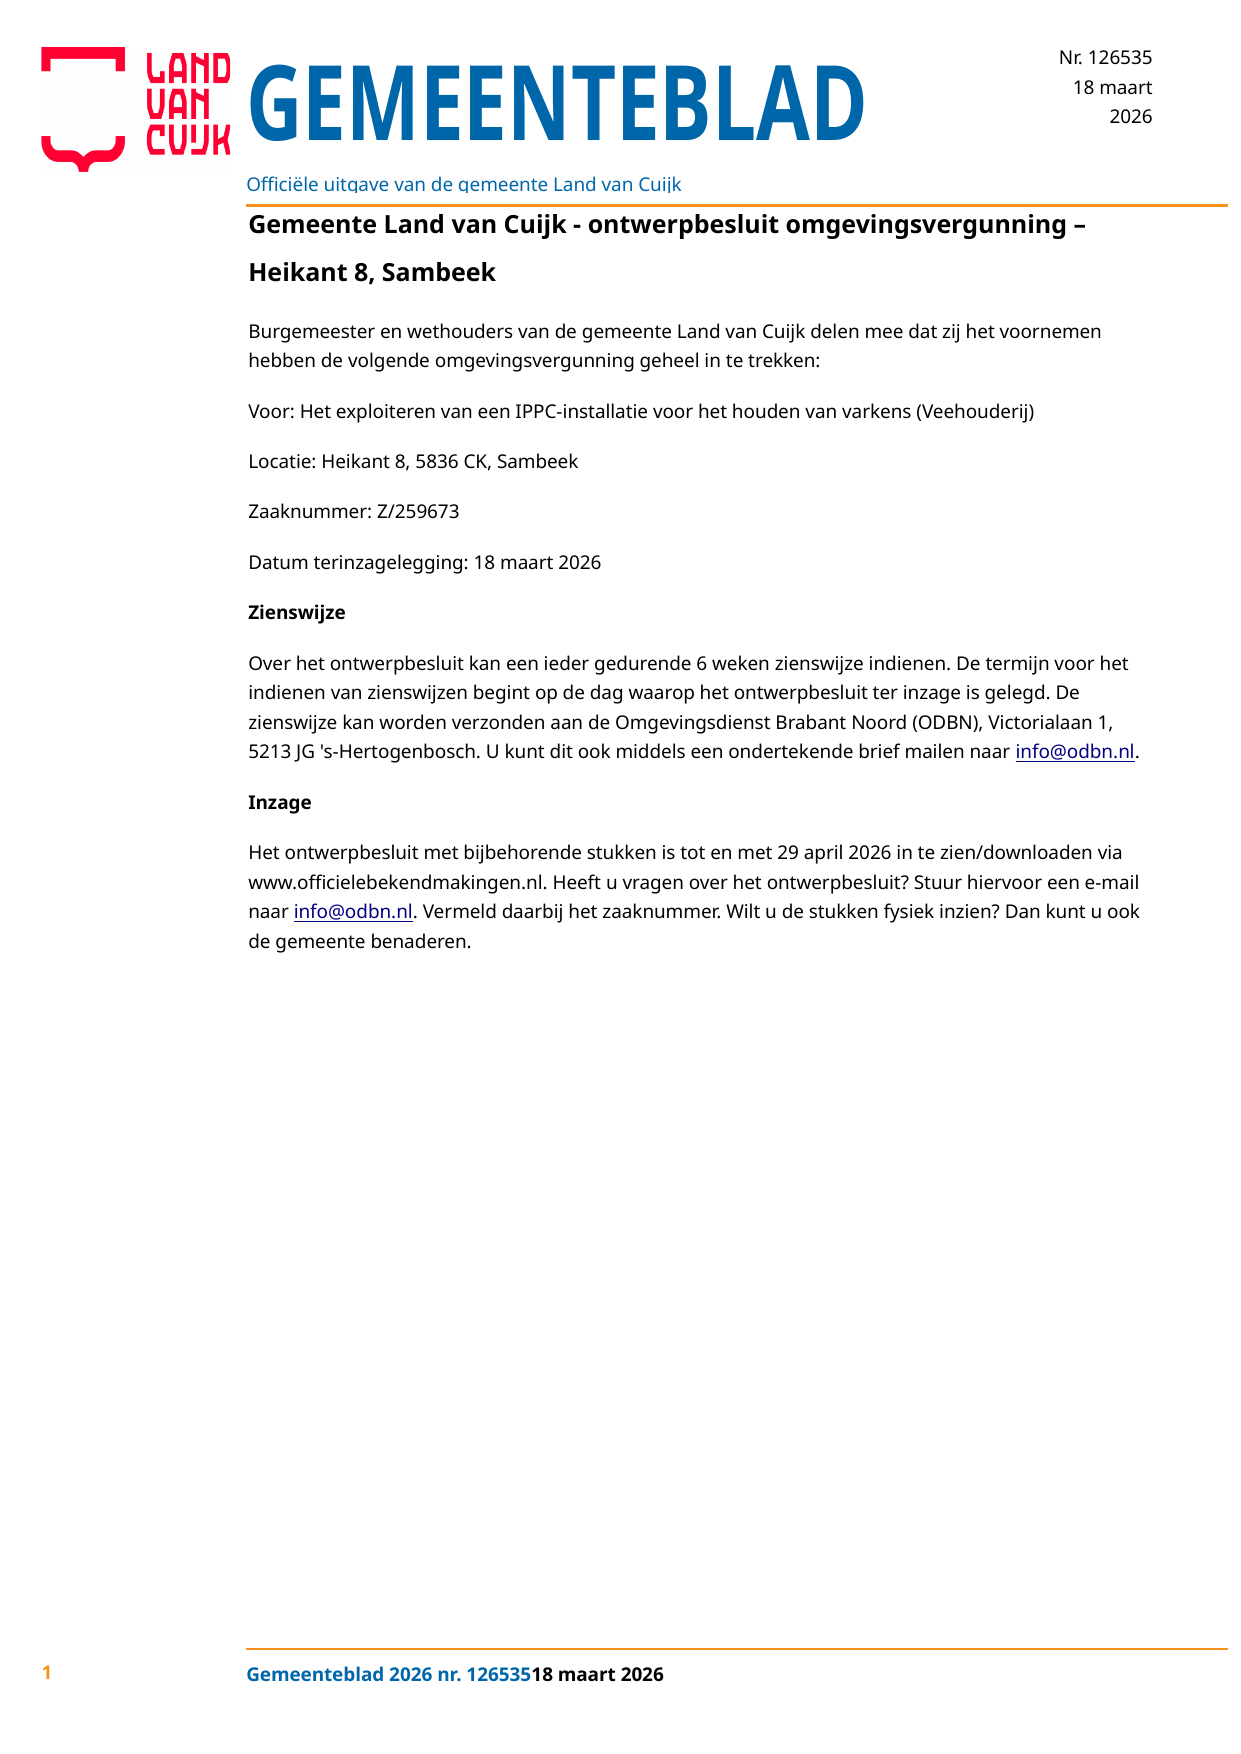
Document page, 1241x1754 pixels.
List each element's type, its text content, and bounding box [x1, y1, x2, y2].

text Voor: Het exploiteren van een IPPC-installatie voor het houden van varkens (Veehouderij) [248, 398, 1152, 424]
text Het ontwerpbesluit met bijbehorende stukken is tot en met 29 april 2026 in te zien/downloaden via www.officielebekendmakingen.nl. Heeft u vragen over het ontwerpbesluit? Stuur hiervoor een e-mail naar info@odbn.nl. Vermeld daarbij het zaaknummer. Wilt u de stukken fysiek inzien? Dan kunt u ook de gemeente benaderen. [248, 839, 1152, 954]
text Datum terinzagelegging: 18 maart 2026 [248, 549, 1152, 575]
text Gemeente Land van Cuijk - ontwerpbesluit omgevingsvergunning – Heikant 8, Sambeek [248, 207, 1152, 288]
text Over het ontwerpbesluit kan een ieder gedurende 6 weken zienswijze indienen. De termijn voor het indienen van zienswijzen begint op de dag waarop het ontwerpbesluit ter inzage is gelegd. De zienswijze kan worden verzonden aan de Omgevingsdienst Brabant Noord (ODBN), Victorialaan 1, 5213 JG 's-Hertogenbosch. U kunt dit ook middels een ondertekende brief mailen naar info@odbn.nl. [248, 650, 1152, 764]
text Inzage [248, 789, 1152, 815]
text Locatie: Heikant 8, 5836 CK, Sambeek [248, 448, 1152, 474]
text Zaaknummer: Z/259673 [248, 499, 1152, 524]
text Zienswijze [248, 599, 1152, 625]
text Burgemeester en wethouders van de gemeente Land van Cuijk delen mee dat zij het voornemen hebben de volgende omgevingsvergunning geheel in te trekken: [248, 318, 1152, 373]
picture [41, 47, 231, 172]
